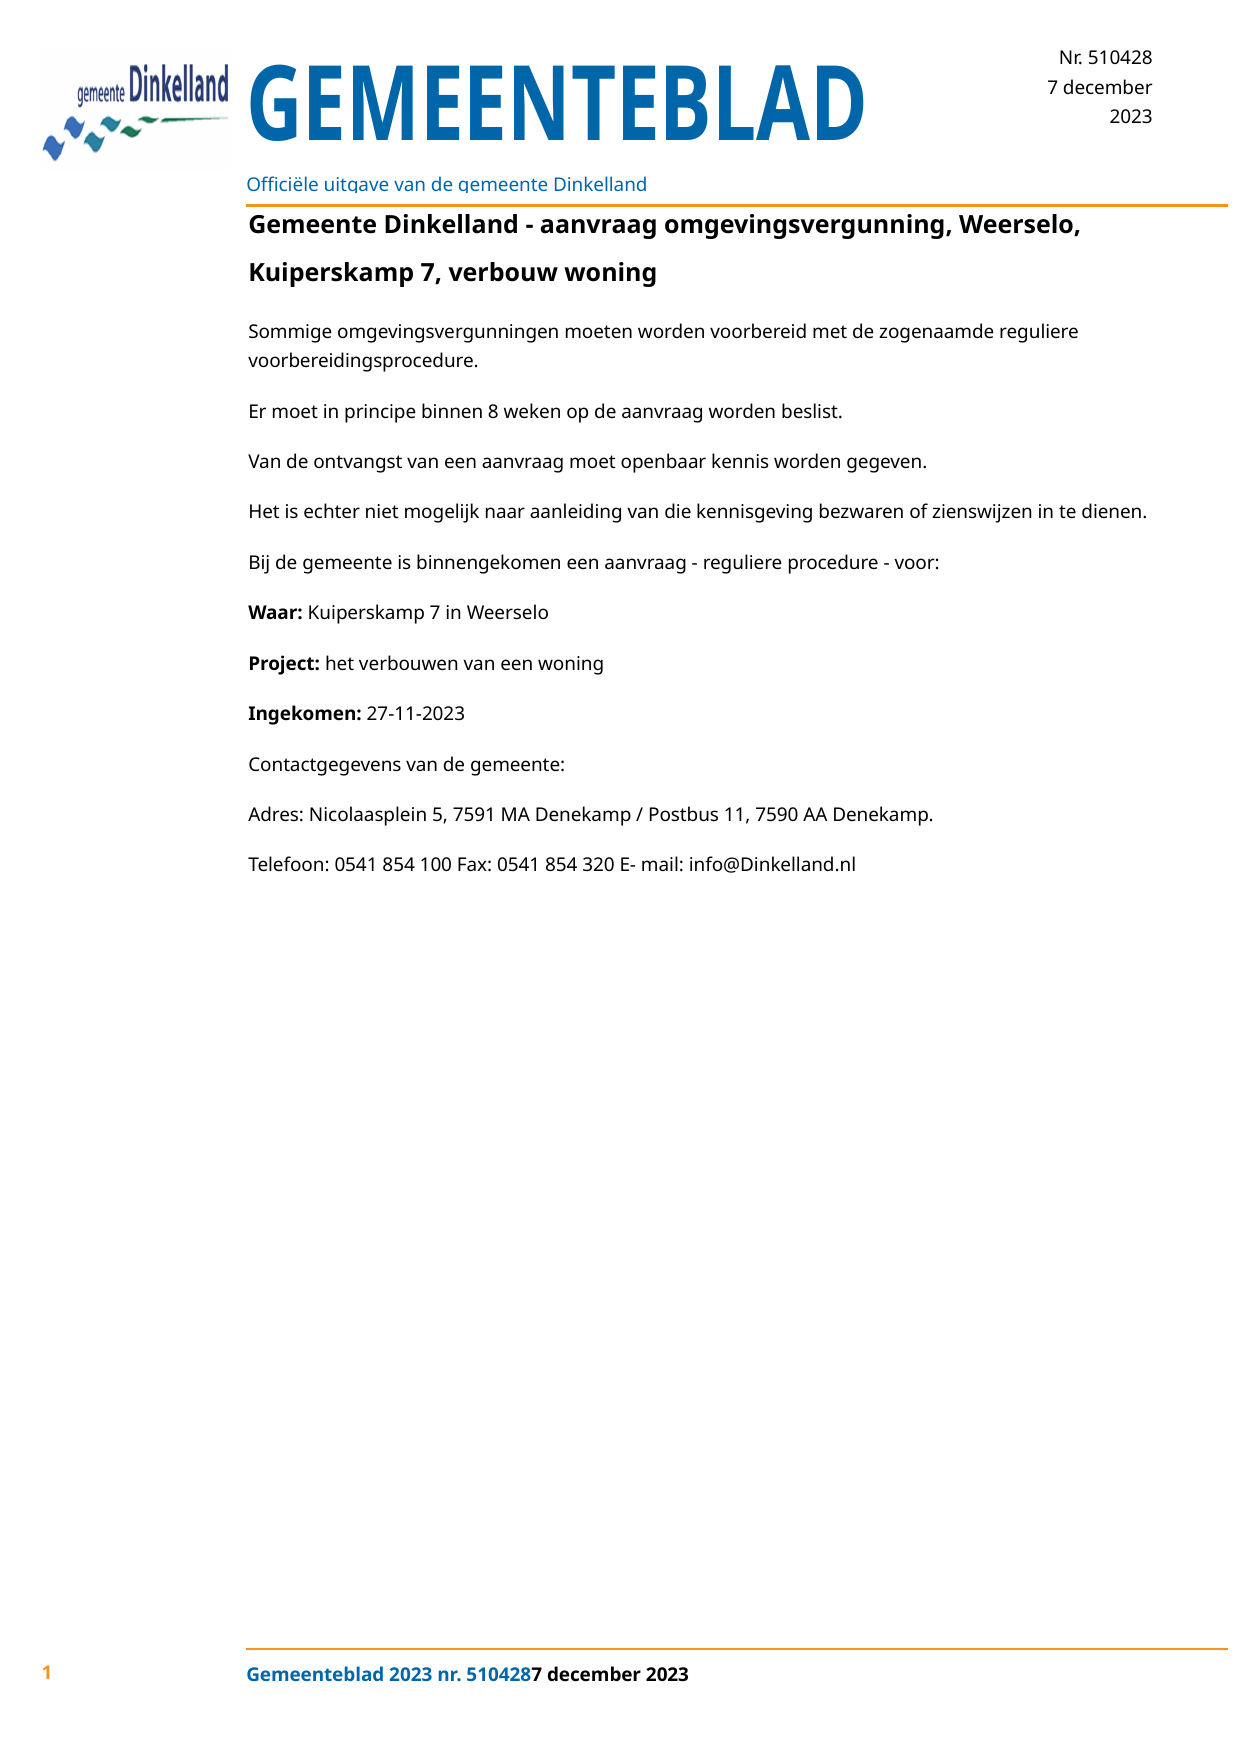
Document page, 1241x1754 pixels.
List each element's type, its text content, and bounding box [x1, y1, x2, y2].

text Ingekomen: 27-11-2023 [248, 700, 1152, 726]
text Het is echter niet mogelijk naar aanleiding van die kennisgeving bezwaren of zienswijzen in te dienen. [248, 499, 1152, 524]
text Gemeente Dinkelland - aanvraag omgevingsvergunning, Weerselo, Kuiperskamp 7, verbouw woning [248, 207, 1152, 288]
text Er moet in principe binnen 8 weken op de aanvraag worden beslist. [248, 398, 1152, 424]
text Adres: Nicolaasplein 5, 7591 MA Denekamp / Postbus 11, 7590 AA Denekamp. [248, 801, 1152, 827]
text Bij de gemeente is binnengekomen een aanvraag - reguliere procedure - voor: [248, 549, 1152, 575]
text Telefoon: 0541 854 100 Fax: 0541 854 320 E- mail: info@Dinkelland.nl [248, 852, 1152, 877]
text Sommige omgevingsvergunningen moeten worden voorbereid met de zogenaamde reguliere voorbereidingsprocedure. [248, 318, 1152, 373]
picture [41, 47, 231, 172]
text Project: het verbouwen van een woning [248, 650, 1152, 676]
text Van de ontvangst van een aanvraag moet openbaar kennis worden gegeven. [248, 448, 1152, 474]
text Contactgegevens van de gemeente: [248, 751, 1152, 777]
text Waar: Kuiperskamp 7 in Weerselo [248, 599, 1152, 625]
